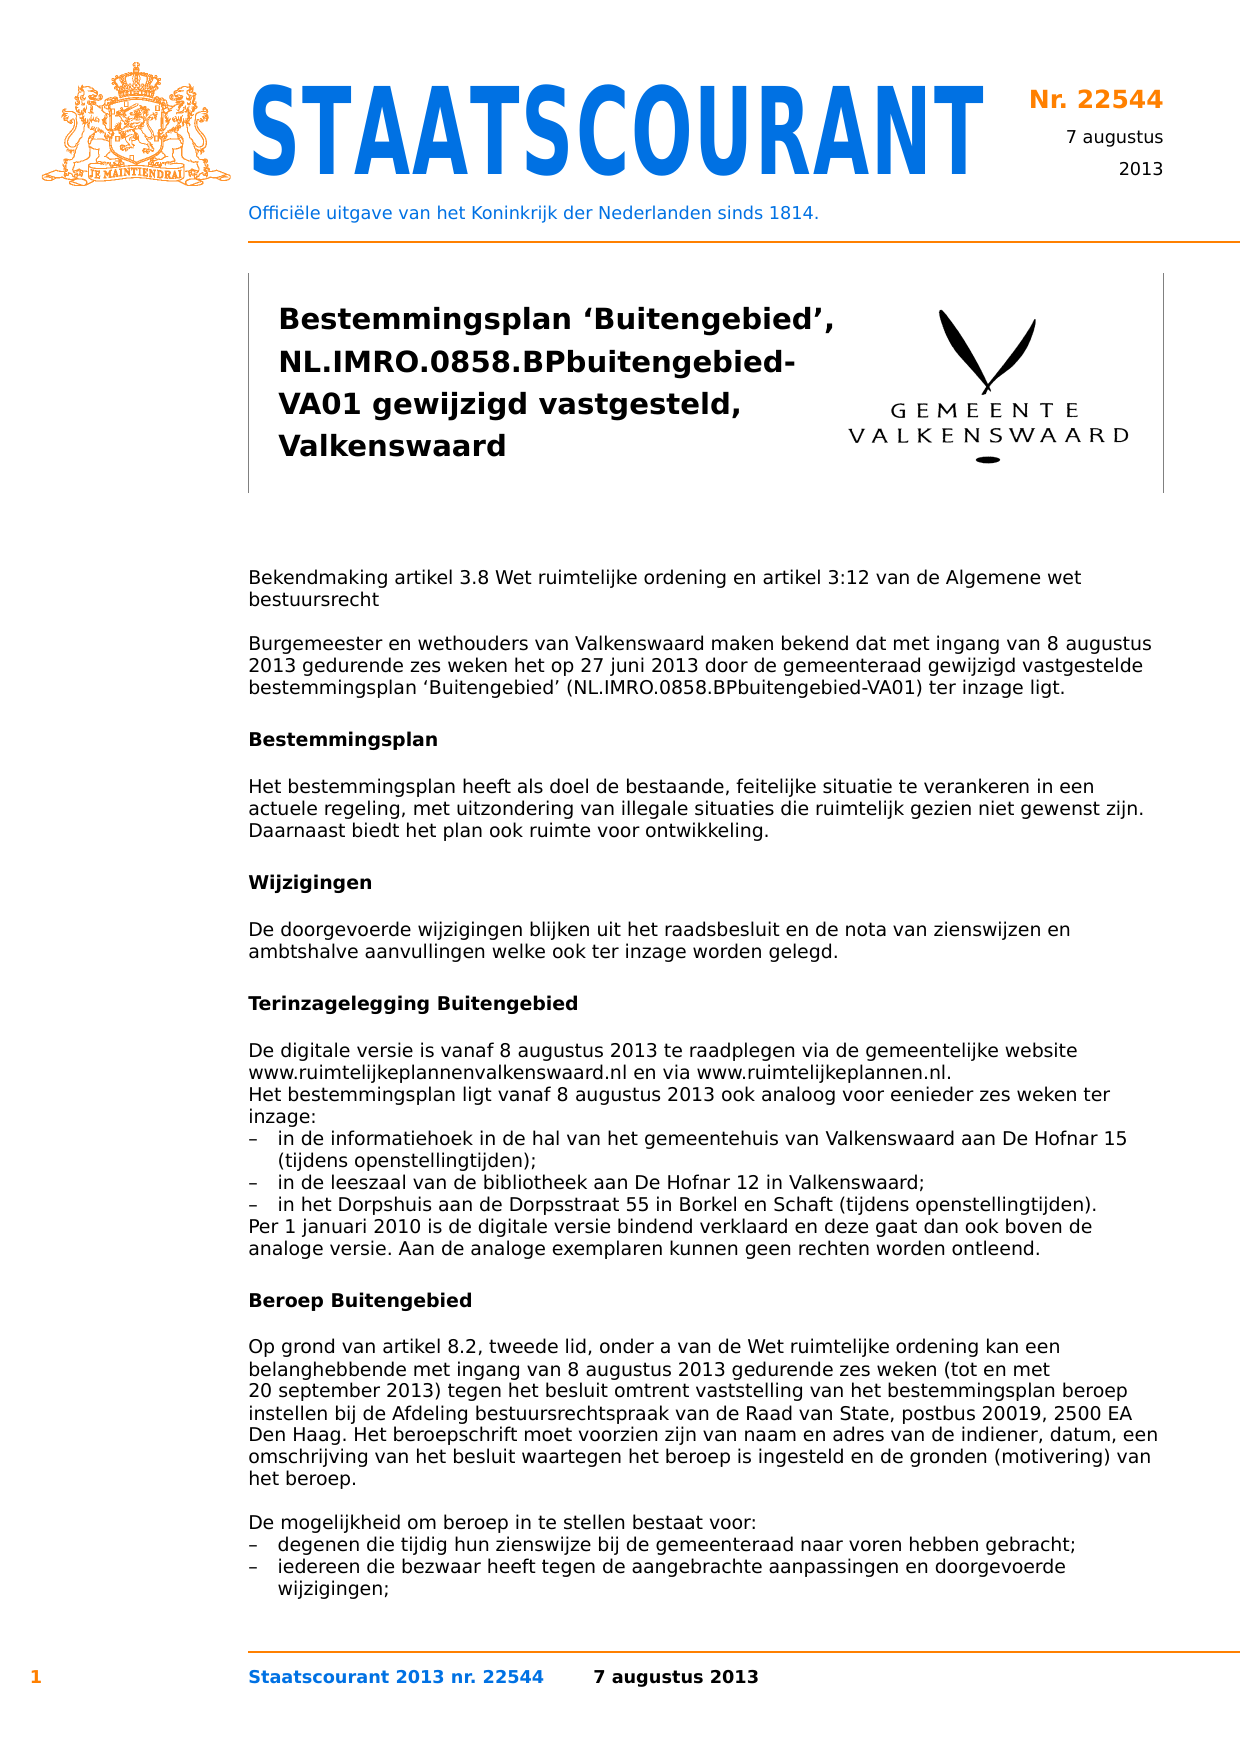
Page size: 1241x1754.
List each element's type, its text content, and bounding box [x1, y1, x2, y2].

table_cell 7 augustus [998, 121, 1240, 153]
text – iedereen die bezwaar heeft tegen de aangebrachte aanpassingen en doorgevoerde wijzigingen; [248, 1556, 1163, 1600]
text – degenen die tijdig hun zienswijze bij de gemeenteraad naar voren hebben gebracht; [248, 1534, 1163, 1556]
text Het bestemmingsplan ligt vanaf 8 augustus 2013 ook analoog voor eenieder zes weken ter inzage: [248, 1084, 1163, 1128]
text Het bestemmingsplan heeft als doel de bestaande, feitelijke situatie te verankeren in een actuele regeling, met uitzondering van illegale situaties die ruimtelijk gezien niet gewenst zijn. Daarnaast biedt het plan ook ruimte voor ontwikkeling. [248, 776, 1163, 842]
table_cell 2013 [998, 153, 1240, 203]
text De digitale versie is vanaf 8 augustus 2013 te raadplegen via de gemeentelijke website [248, 1040, 1163, 1062]
picture [844, 302, 1134, 468]
table_header STAATSCOURANT [248, 62, 998, 203]
text Burgemeester en wethouders van Valkenswaard maken bekend dat met ingang van 8 augustus 2013 gedurende zes weken het op 27 juni 2013 door de gemeenteraad gewijzigd vastgestelde bestemmingsplan ‘Buitengebied’ (NL.IMRO.0858.BPbuitengebied-VA01) ter inzage ligt. [248, 633, 1163, 699]
subtitle Bestemmingsplan ‘Buitengebied’, NL.IMRO.0858.BPbuitengebied-VA01 gewijzigd vastgesteld, Valkenswaard [249, 273, 1163, 493]
table_header Nr. 22544 [998, 62, 1240, 121]
text De doorgevoerde wijzigingen blijken uit het raadsbesluit en de nota van zienswijzen en ambtshalve aanvullingen welke ook ter inzage worden gelegd. [248, 919, 1163, 963]
subtitle Bestemmingsplan [248, 729, 1163, 751]
text – in het Dorpshuis aan de Dorpsstraat 55 in Borkel en Schaft (tijdens openstellingtijden). [248, 1193, 1163, 1216]
text – in de informatiehoek in de hal van het gemeentehuis van Valkenswaard aan De Hofnar 15 (tijdens openstellingtijden); [248, 1128, 1163, 1172]
subtitle Terinzagelegging Buitengebied [248, 993, 1163, 1015]
text Bekendmaking artikel 3.8 Wet ruimtelijke ordening en artikel 3:12 van de Algemene wet bestuursrecht [248, 567, 1163, 611]
text – in de leeszaal van de bibliotheek aan De Hofnar 12 in Valkenswaard; [248, 1172, 1163, 1193]
text Per 1 januari 2010 is de digitale versie bindend verklaard en deze gaat dan ook boven de analoge versie. Aan de analoge exemplaren kunnen geen rechten worden ontleend. [248, 1216, 1163, 1259]
table_header [25, 62, 248, 241]
text www.ruimtelijkeplannenvalkenswaard.nl en via www.ruimtelijkeplannen.nl. [248, 1062, 1163, 1084]
subtitle Wijzigingen [248, 872, 1163, 894]
table_cell Officiële uitgave van het Koninkrijk der Nederlanden sinds 1814. [248, 203, 1240, 241]
picture [41, 62, 231, 186]
subtitle Beroep Buitengebied [248, 1289, 1163, 1311]
text Op grond van artikel 8.2, tweede lid, onder a van de Wet ruimtelijke ordening kan een belanghebbende met ingang van 8 augustus 2013 gedurende zes weken (tot en met 20 september 2013) tegen het besluit omtrent vaststelling van het bestemmingsplan beroep instellen bij de Afdeling bestuursrechtspraak van de Raad van State, postbus 20019, 2500 EA Den Haag. Het beroepschrift moet voorzien zijn van naam en adres van de indiener, datum, een omschrijving van het besluit waartegen het beroep is ingesteld en de gronden (motivering) van het beroep. [248, 1336, 1163, 1490]
text De mogelijkheid om beroep in te stellen bestaat voor: [248, 1512, 1163, 1534]
